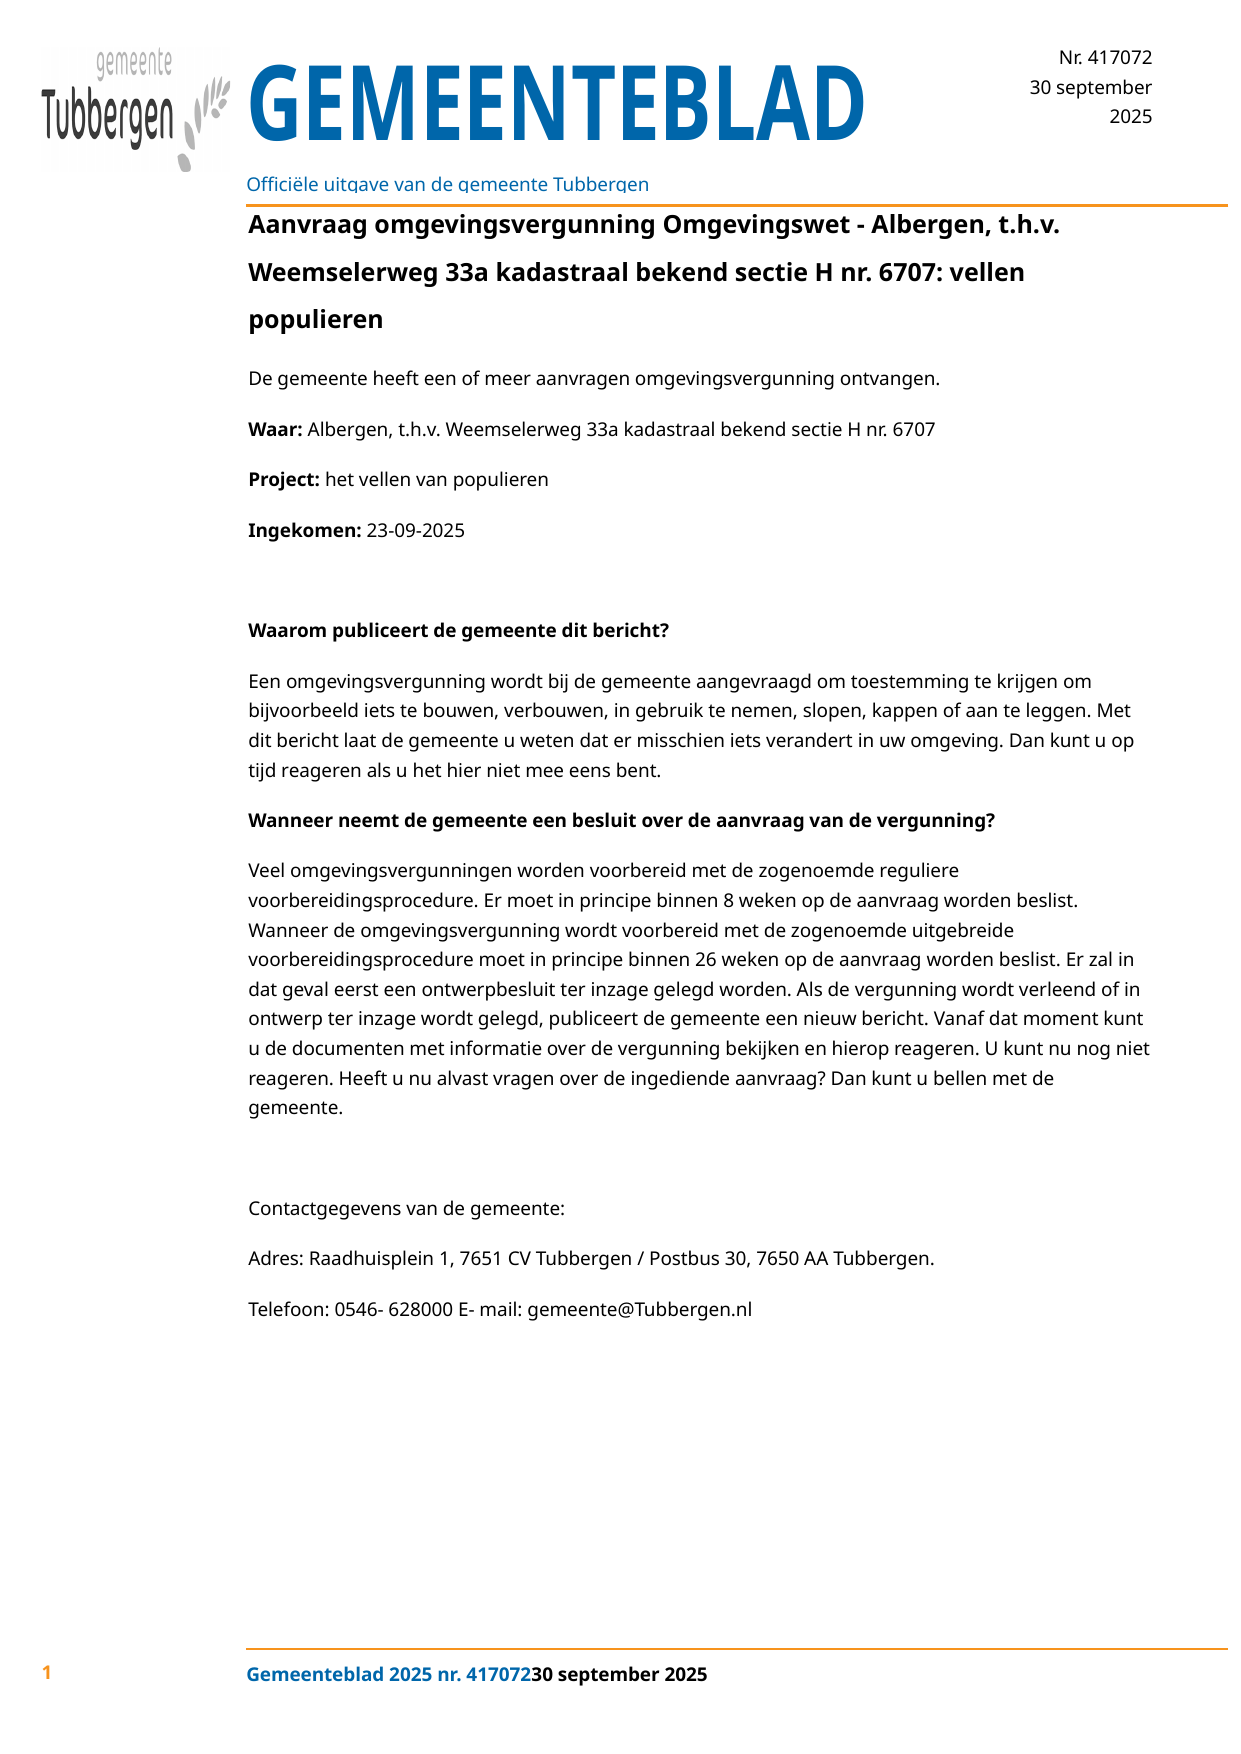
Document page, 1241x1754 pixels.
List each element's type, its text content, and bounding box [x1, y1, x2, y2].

text Contactgegevens van de gemeente: [248, 1195, 1152, 1221]
text De gemeente heeft een of meer aanvragen omgevingsvergunning ontvangen. [248, 366, 1152, 391]
picture [41, 47, 231, 172]
text Waar: Albergen, t.h.v. Weemselerweg 33a kadastraal bekend sectie H nr. 6707 [248, 416, 1152, 442]
text Project: het vellen van populieren [248, 466, 1152, 492]
text Wanneer neemt de gemeente een besluit over de aanvraag van de vergunning? [248, 807, 1152, 833]
text Veel omgevingsvergunningen worden voorbereid met de zogenoemde reguliere voorbereidingsprocedure. Er moet in principe binnen 8 weken op de aanvraag worden beslist. Wanneer de omgevingsvergunning wordt voorbereid met de zogenoemde uitgebreide voorbereidingsprocedure moet in principe binnen 26 weken op de aanvraag worden beslist. Er zal in dat geval eerst een ontwerpbesluit ter inzage gelegd worden. Als de vergunning wordt verleend of in ontwerp ter inzage wordt gelegd, publiceert de gemeente een nieuw bericht. Vanaf dat moment kunt u de documenten met informatie over de vergunning bekijken en hierop reageren. U kunt nu nog niet reageren. Heeft u nu alvast vragen over de ingediende aanvraag? Dan kunt u bellen met de gemeente. [248, 858, 1152, 1120]
text Waarom publiceert de gemeente dit bericht? [248, 618, 1152, 643]
text Aanvraag omgevingsvergunning Omgevingswet - Albergen, t.h.v. Weemselerweg 33a kadastraal bekend sectie H nr. 6707: vellen populieren [248, 207, 1152, 336]
text Een omgevingsvergunning wordt bij de gemeente aangevraagd om toestemming te krijgen om bijvoorbeeld iets te bouwen, verbouwen, in gebruik te nemen, slopen, kappen of aan te leggen. Met dit bericht laat de gemeente u weten dat er misschien iets verandert in uw omgeving. Dan kunt u op tijd reageren als u het hier niet mee eens bent. [248, 668, 1152, 782]
text Ingekomen: 23-09-2025 [248, 517, 1152, 542]
text Telefoon: 0546- 628000 E- mail: gemeente@Tubbergen.nl [248, 1296, 1152, 1322]
text Adres: Raadhuisplein 1, 7651 CV Tubbergen / Postbus 30, 7650 AA Tubbergen. [248, 1246, 1152, 1271]
